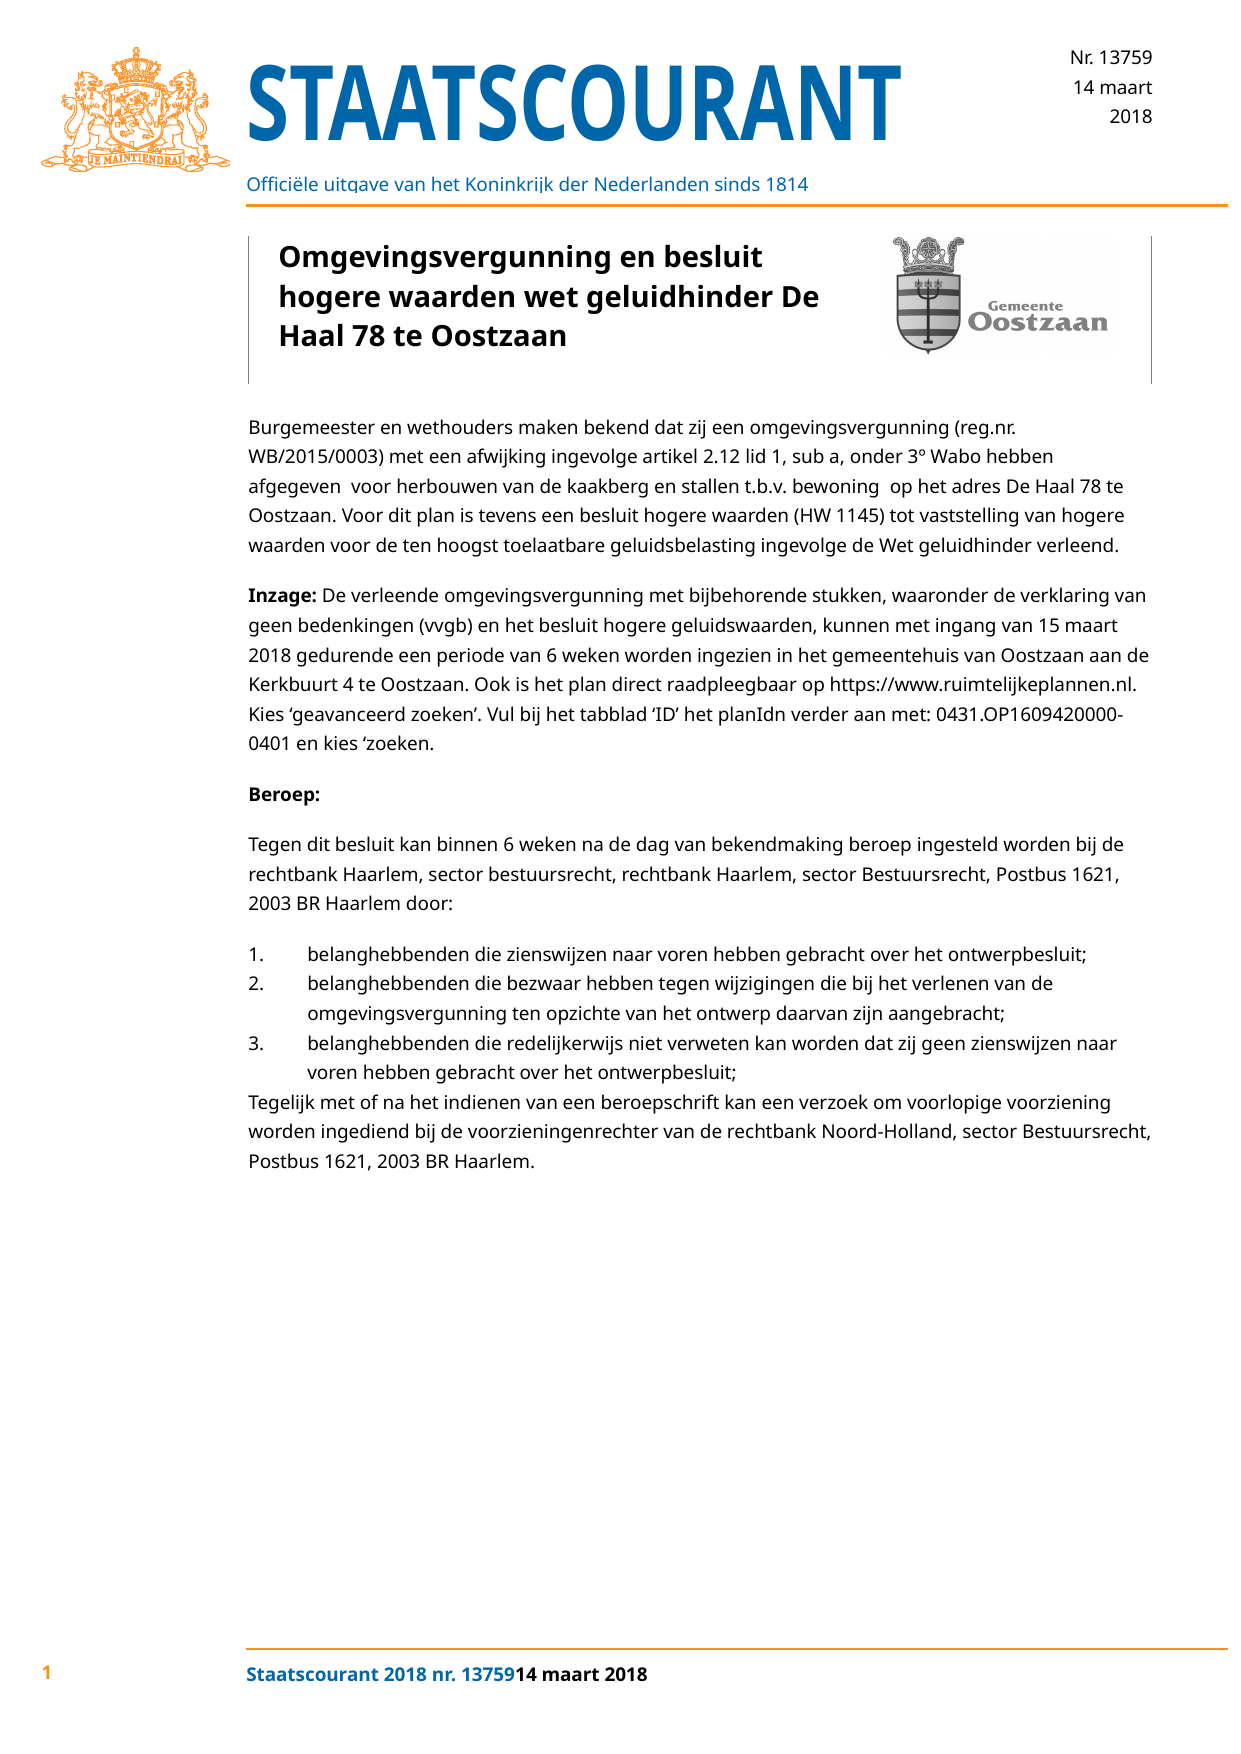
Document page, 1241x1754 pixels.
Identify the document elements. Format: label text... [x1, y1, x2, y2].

table_header [850, 236, 1151, 384]
text Burgemeester en wethouders maken bekend dat zij een omgevingsvergunning (reg.nr. WB/2015/0003) met een afwijking ingevolge artikel 2.12 lid 1, sub a, onder 3º Wabo hebben afgegeven voor herbouwen van de kaakberg en stallen t.b.v. bewoning op het adres De Haal 78 te Oostzaan. Voor dit plan is tevens een besluit hogere waarden (HW 1145) tot vaststelling van hogere waarden voor de ten hoogst toelaatbare geluidsbelasting ingevolge de Wet geluidhinder verleend. [248, 414, 1152, 558]
picture [41, 47, 231, 172]
list belanghebbenden die zienswijzen naar voren hebben gebracht over het ontwerpbesluit; [248, 941, 1152, 967]
table_header Omgevingsvergunning en besluit hogere waarden wet geluidhinder De Haal 78 te Oostzaan [249, 236, 850, 384]
list belanghebbenden die bezwaar hebben tegen wijzigingen die bij het verlenen van de omgevingsvergunning ten opzichte van het ontwerp daarvan zijn aangebracht; [248, 971, 1152, 1026]
list belanghebbenden die redelijkerwijs niet verweten kan worden dat zij geen zienswijzen naar voren hebben gebracht over het ontwerpbesluit; [248, 1030, 1152, 1085]
text Tegen dit besluit kan binnen 6 weken na de dag van bekendmaking beroep ingesteld worden bij de rechtbank Haarlem, sector bestuursrecht, rechtbank Haarlem, sector Bestuursrecht, Postbus 1621, 2003 BR Haarlem door: [248, 831, 1152, 916]
text Inzage: De verleende omgevingsvergunning met bijbehorende stukken, waaronder de verklaring van geen bedenkingen (vvgb) en het besluit hogere geluidswaarden, kunnen met ingang van 15 maart 2018 gedurende een periode van 6 weken worden ingezien in het gemeentehuis van Oostzaan aan de Kerkbuurt 4 te Oostzaan. Ook is het plan direct raadpleegbaar op https://www.ruimtelijkeplannen.nl. Kies ‘geavanceerd zoeken’. Vul bij het tabblad ‘ID’ het planIdn verder aan met: 0431.OP1609420000-0401 en kies ‘zoeken. [248, 583, 1152, 756]
text Tegelijk met of na het indienen van een beroepschrift kan een verzoek om voorlopige voorziening worden ingediend bij de voorzieningenrechter van de rechtbank Noord-Holland, sector Bestuursrecht, Postbus 1621, 2003 BR Haarlem. [248, 1089, 1152, 1174]
picture [882, 236, 1119, 355]
text Beroep: [248, 781, 1152, 807]
